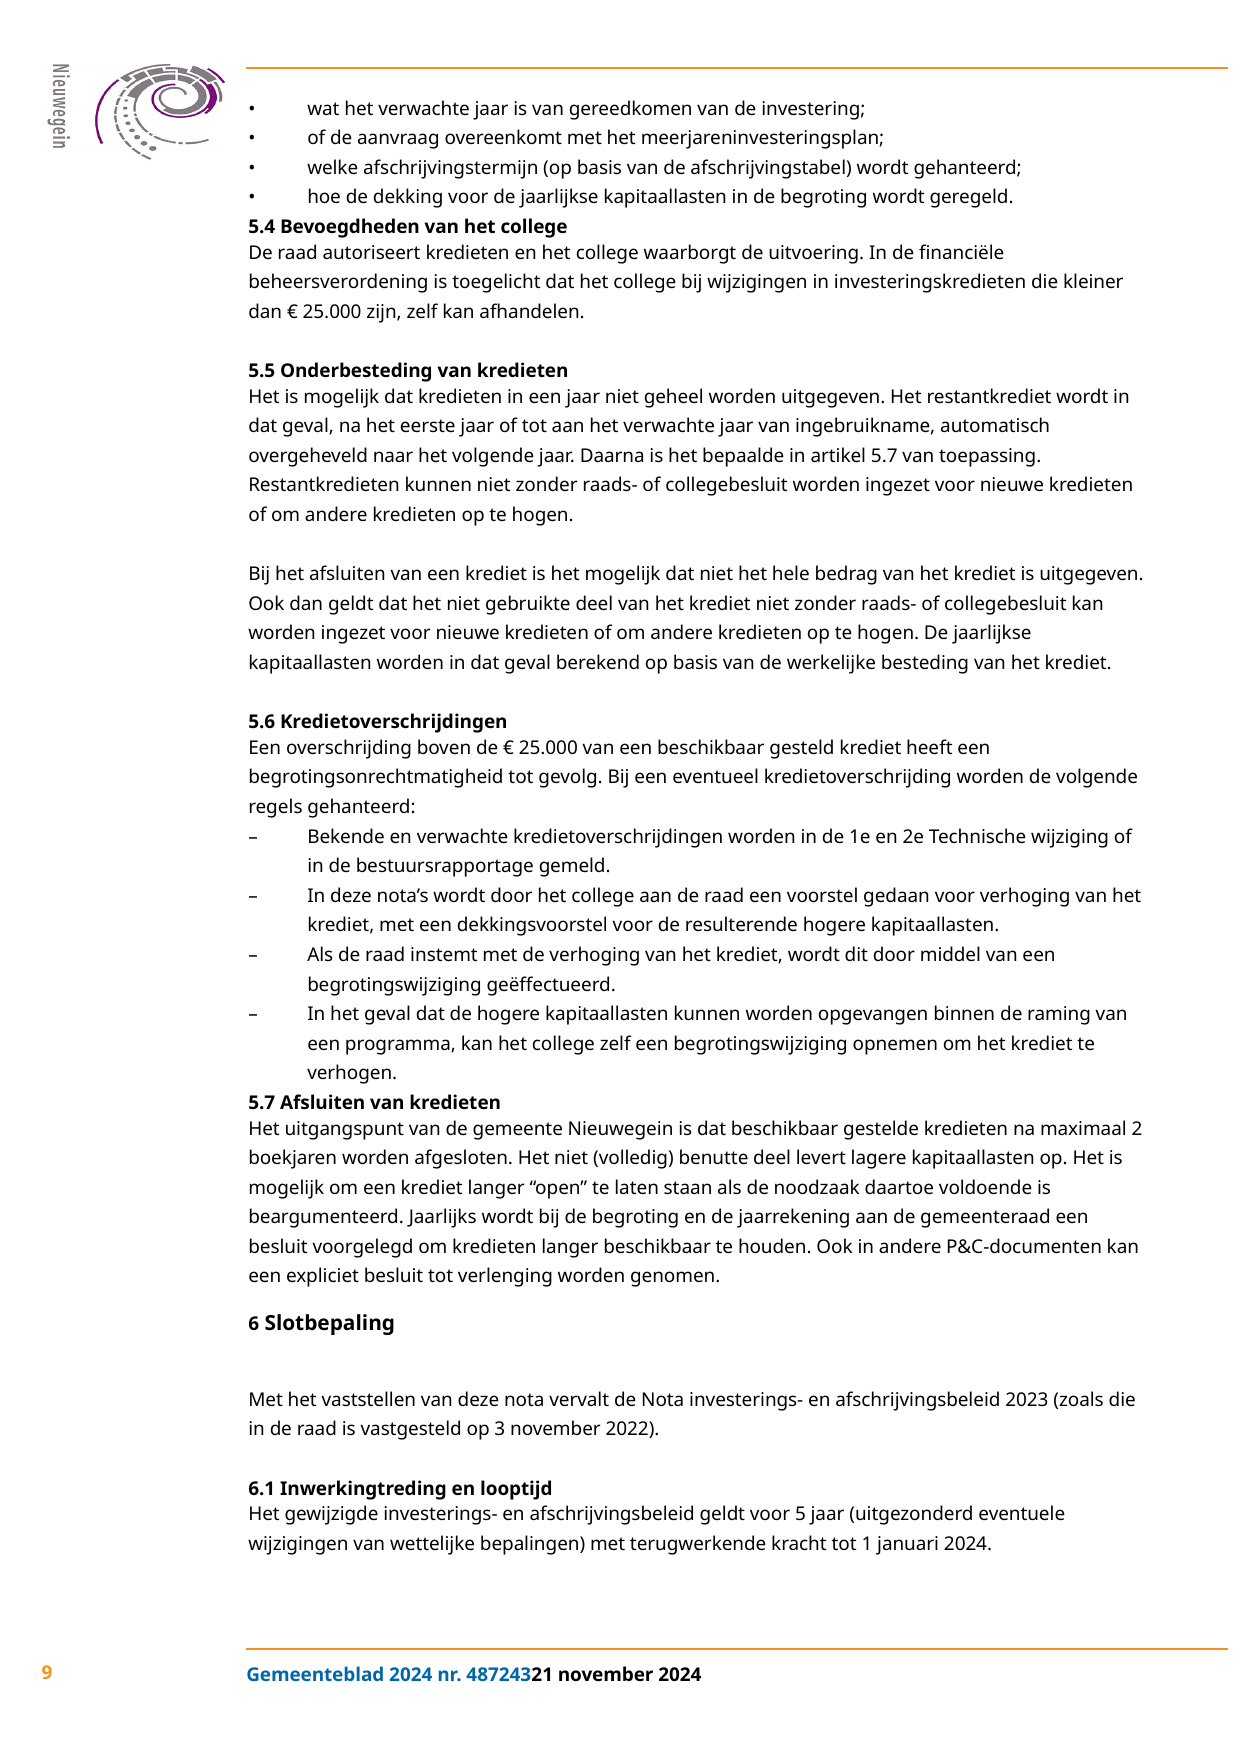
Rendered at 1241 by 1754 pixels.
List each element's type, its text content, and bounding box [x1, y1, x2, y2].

text 6.1 Inwerkingtreding en looptijd [248, 1475, 1152, 1501]
list welke afschrijvingstermijn (op basis van de afschrijvingstabel) wordt gehanteerd; [248, 154, 1152, 180]
text 5.6 Kredietoverschrijdingen [248, 708, 1152, 734]
list Bekende en verwachte kredietoverschrijdingen worden in de 1e en 2e Technische wijziging of in de bestuursrapportage gemeld. [248, 823, 1152, 878]
list hoe de dekking voor de jaarlijkse kapitaallasten in de begroting wordt geregeld. [248, 183, 1152, 209]
list of de aanvraag overeenkomt met het meerjareninvesteringsplan; [248, 124, 1152, 150]
text Een overschrijding boven de € 25.000 van een beschikbaar gesteld krediet heeft een begrotingsonrechtmatigheid tot gevolg. Bij een eventueel kredietoverschrijding worden de volgende regels gehanteerd: [248, 734, 1152, 819]
text De raad autoriseert kredieten en het college waarborgt de uitvoering. In de financiële beheersverordening is toegelicht dat het college bij wijzigingen in investeringskredieten die kleiner dan € 25.000 zijn, zelf kan afhandelen. [248, 239, 1152, 324]
text 6 Slotbepaling [248, 1308, 1152, 1337]
text Het uitgangspunt van de gemeente Nieuwegein is dat beschikbaar gestelde kredieten na maximaal 2 boekjaren worden afgesloten. Het niet (volledig) benutte deel levert lagere kapitaallasten op. Het is mogelijk om een krediet langer “open” te laten staan als de noodzaak daartoe voldoende is beargumenteerd. Jaarlijks wordt bij de begroting en de jaarrekening aan de gemeenteraad een besluit voorgelegd om kredieten langer beschikbaar te houden. Ook in andere P&C-documenten kan een expliciet besluit tot verlenging worden genomen. [248, 1115, 1152, 1288]
text 5.5 Onderbesteding van kredieten [248, 357, 1152, 383]
text Het gewijzigde investerings- en afschrijvingsbeleid geldt voor 5 jaar (uitgezonderd eventuele wijzigingen van wettelijke bepalingen) met terugwerkende kracht tot 1 januari 2024. [248, 1501, 1152, 1556]
text Het is mogelijk dat kredieten in een jaar niet geheel worden uitgegeven. Het restantkrediet wordt in dat geval, na het eerste jaar of tot aan het verwachte jaar van ingebruikname, automatisch overgeheveld naar het volgende jaar. Daarna is het bepaalde in artikel 5.7 van toepassing. Restantkredieten kunnen niet zonder raads- of collegebesluit worden ingezet voor nieuwe kredieten of om andere kredieten op te hogen. [248, 383, 1152, 527]
text 5.4 Bevoegdheden van het college [248, 213, 1152, 239]
picture [41, 47, 231, 172]
text Met het vaststellen van deze nota vervalt de Nota investerings- en afschrijvingsbeleid 2023 (zoals die in de raad is vastgesteld op 3 november 2022). [248, 1386, 1152, 1441]
text Bij het afsluiten van een krediet is het mogelijk dat niet het hele bedrag van het krediet is uitgegeven. Ook dan geldt dat het niet gebruikte deel van het krediet niet zonder raads- of collegebesluit kan worden ingezet voor nieuwe kredieten of om andere kredieten op te hogen. De jaarlijkse kapitaallasten worden in dat geval berekend op basis van de werkelijke besteding van het krediet. [248, 560, 1152, 675]
list In het geval dat de hogere kapitaallasten kunnen worden opgevangen binnen de raming van een programma, kan het college zelf een begrotingswijziging opnemen om het krediet te verhogen. [248, 1000, 1152, 1085]
list wat het verwachte jaar is van gereedkomen van de investering; [248, 95, 1152, 121]
list In deze nota’s wordt door het college aan de raad een voorstel gedaan voor verhoging van het krediet, met een dekkingsvoorstel voor de resulterende hogere kapitaallasten. [248, 882, 1152, 937]
list Als de raad instemt met de verhoging van het krediet, wordt dit door middel van een begrotingswijziging geëffectueerd. [248, 941, 1152, 996]
text 5.7 Afsluiten van kredieten [248, 1089, 1152, 1115]
